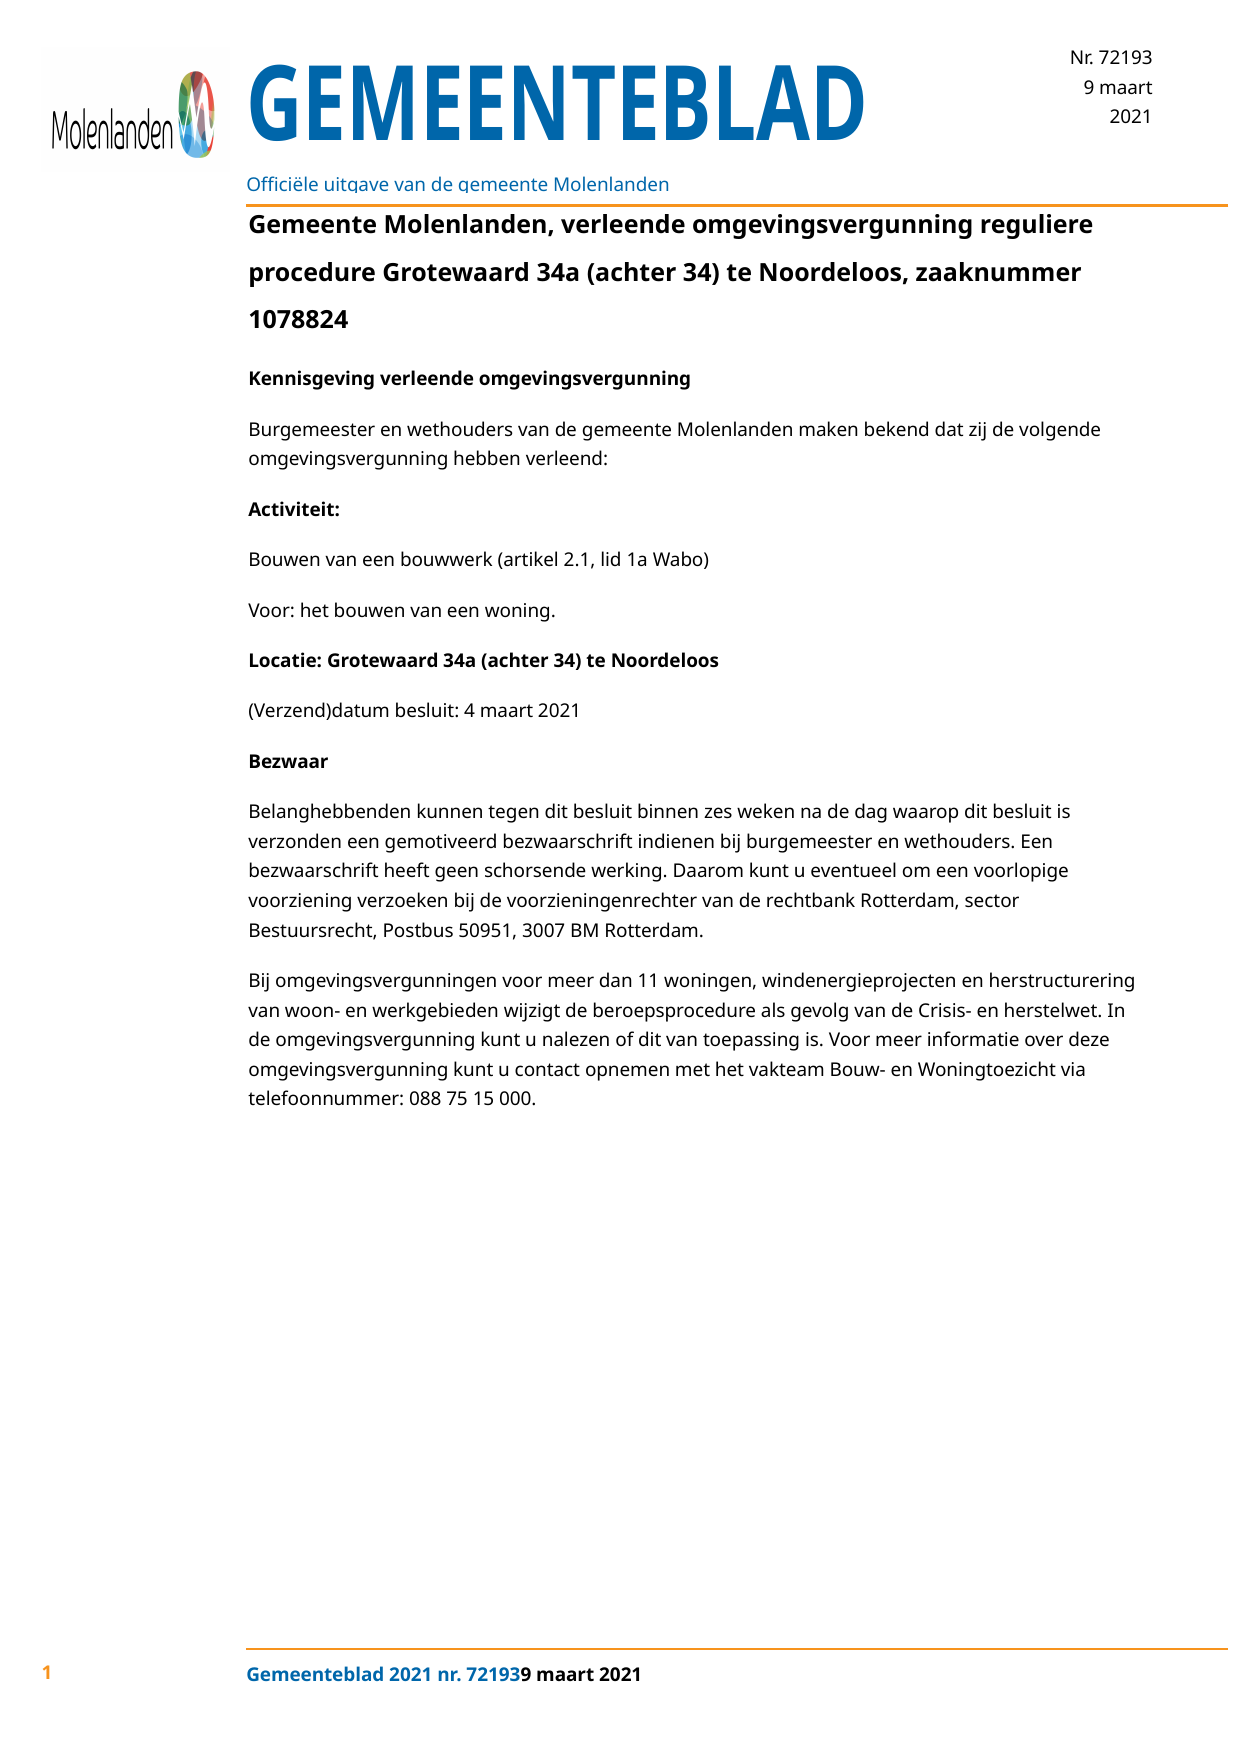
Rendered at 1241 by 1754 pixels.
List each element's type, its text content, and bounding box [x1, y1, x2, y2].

text Voor: het bouwen van een woning. [248, 597, 1152, 622]
text Gemeente Molenlanden, verleende omgevingsvergunning reguliere procedure Grotewaard 34a (achter 34) te Noordeloos, zaaknummer 1078824 [248, 207, 1152, 336]
text Burgemeester en wethouders van de gemeente Molenlanden maken bekend dat zij de volgende omgevingsvergunning hebben verleend: [248, 416, 1152, 471]
text Belanghebbenden kunnen tegen dit besluit binnen zes weken na de dag waarop dit besluit is verzonden een gemotiveerd bezwaarschrift indienen bij burgemeester en wethouders. Een bezwaarschrift heeft geen schorsende werking. Daarom kunt u eventueel om een voorlopige voorziening verzoeken bij de voorzieningenrechter van de rechtbank Rotterdam, sector Bestuursrecht, Postbus 50951, 3007 BM Rotterdam. [248, 798, 1152, 942]
text Bezwaar [248, 748, 1152, 774]
text (Verzend)datum besluit: 4 maart 2021 [248, 698, 1152, 723]
text Kennisgeving verleende omgevingsvergunning [248, 366, 1152, 391]
picture [41, 47, 231, 172]
text Activiteit: [248, 496, 1152, 522]
text Bij omgevingsvergunningen voor meer dan 11 woningen, windenergieprojecten en herstructurering van woon- en werkgebieden wijzigt de beroepsprocedure als gevolg van de Crisis- en herstelwet. In de omgevingsvergunning kunt u nalezen of dit van toepassing is. Voor meer informatie over deze omgevingsvergunning kunt u contact opnemen met het vakteam Bouw- en Woningtoezicht via telefoonnummer: 088 75 15 000. [248, 967, 1152, 1111]
text Bouwen van een bouwwerk (artikel 2.1, lid 1a Wabo) [248, 546, 1152, 572]
text Locatie: Grotewaard 34a (achter 34) te Noordeloos [248, 647, 1152, 673]
